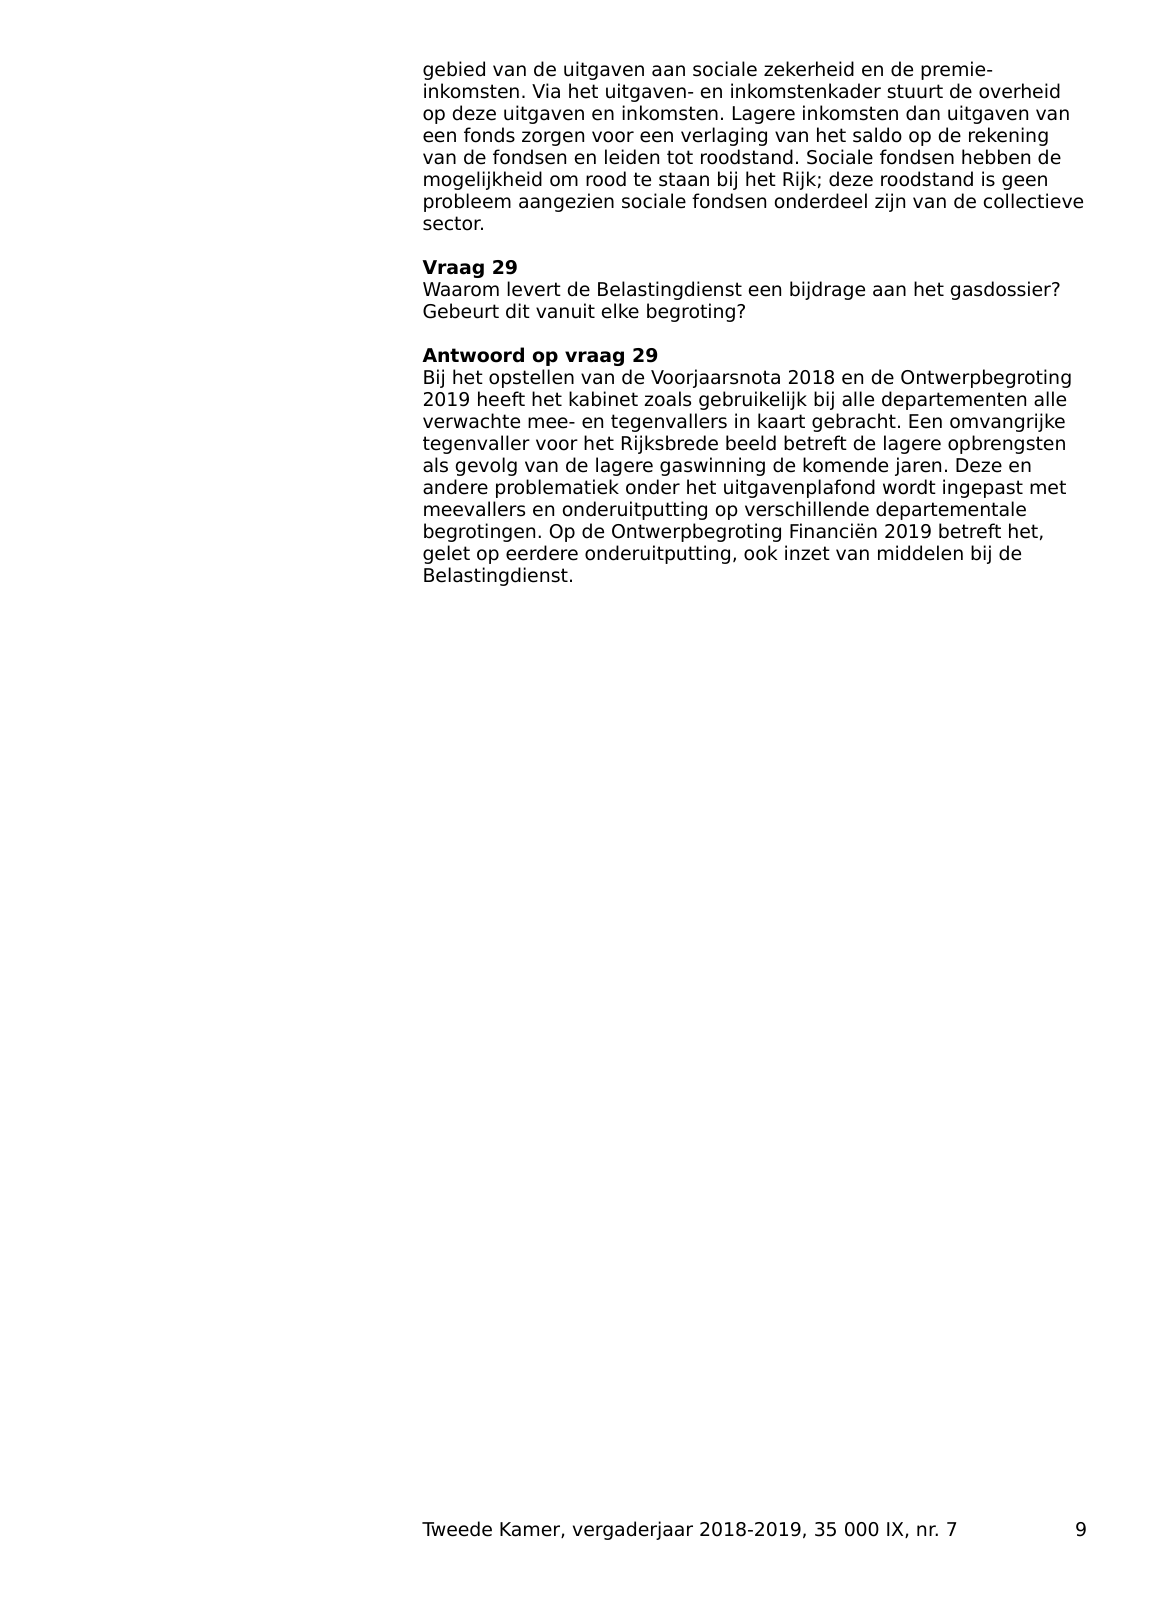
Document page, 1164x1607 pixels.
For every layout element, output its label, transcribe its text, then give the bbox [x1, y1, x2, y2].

text gebied van de uitgaven aan sociale zekerheid en de premie-inkomsten. Via het uitgaven- en inkomstenkader stuurt de overheid op deze uitgaven en inkomsten. Lagere inkomsten dan uitgaven van een fonds zorgen voor een verlaging van het saldo op de rekening van de fondsen en leiden tot roodstand. Sociale fondsen hebben de mogelijkheid om rood te staan bij het Rijk; deze roodstand is geen probleem aangezien sociale fondsen onderdeel zijn van de collectieve sector. [422, 59, 1087, 235]
text Waarom levert de Belastingdienst een bijdrage aan het gasdossier? Gebeurt dit vanuit elke begroting? [422, 279, 1087, 323]
text Vraag 29 [422, 257, 1087, 279]
text Bij het opstellen van de Voorjaarsnota 2018 en de Ontwerpbegroting 2019 heeft het kabinet zoals gebruikelijk bij alle departementen alle verwachte mee- en tegenvallers in kaart gebracht. Een omvangrijke tegenvaller voor het Rijksbrede beeld betreft de lagere opbrengsten als gevolg van de lagere gaswinning de komende jaren. Deze en andere problematiek onder het uitgavenplafond wordt ingepast met meevallers en onderuitputting op verschillende departementale begrotingen. Op de Ontwerpbegroting Financiën 2019 betreft het, gelet op eerdere onderuitputting, ook inzet van middelen bij de Belastingdienst. [422, 367, 1087, 587]
text Antwoord op vraag 29 [422, 345, 1087, 367]
